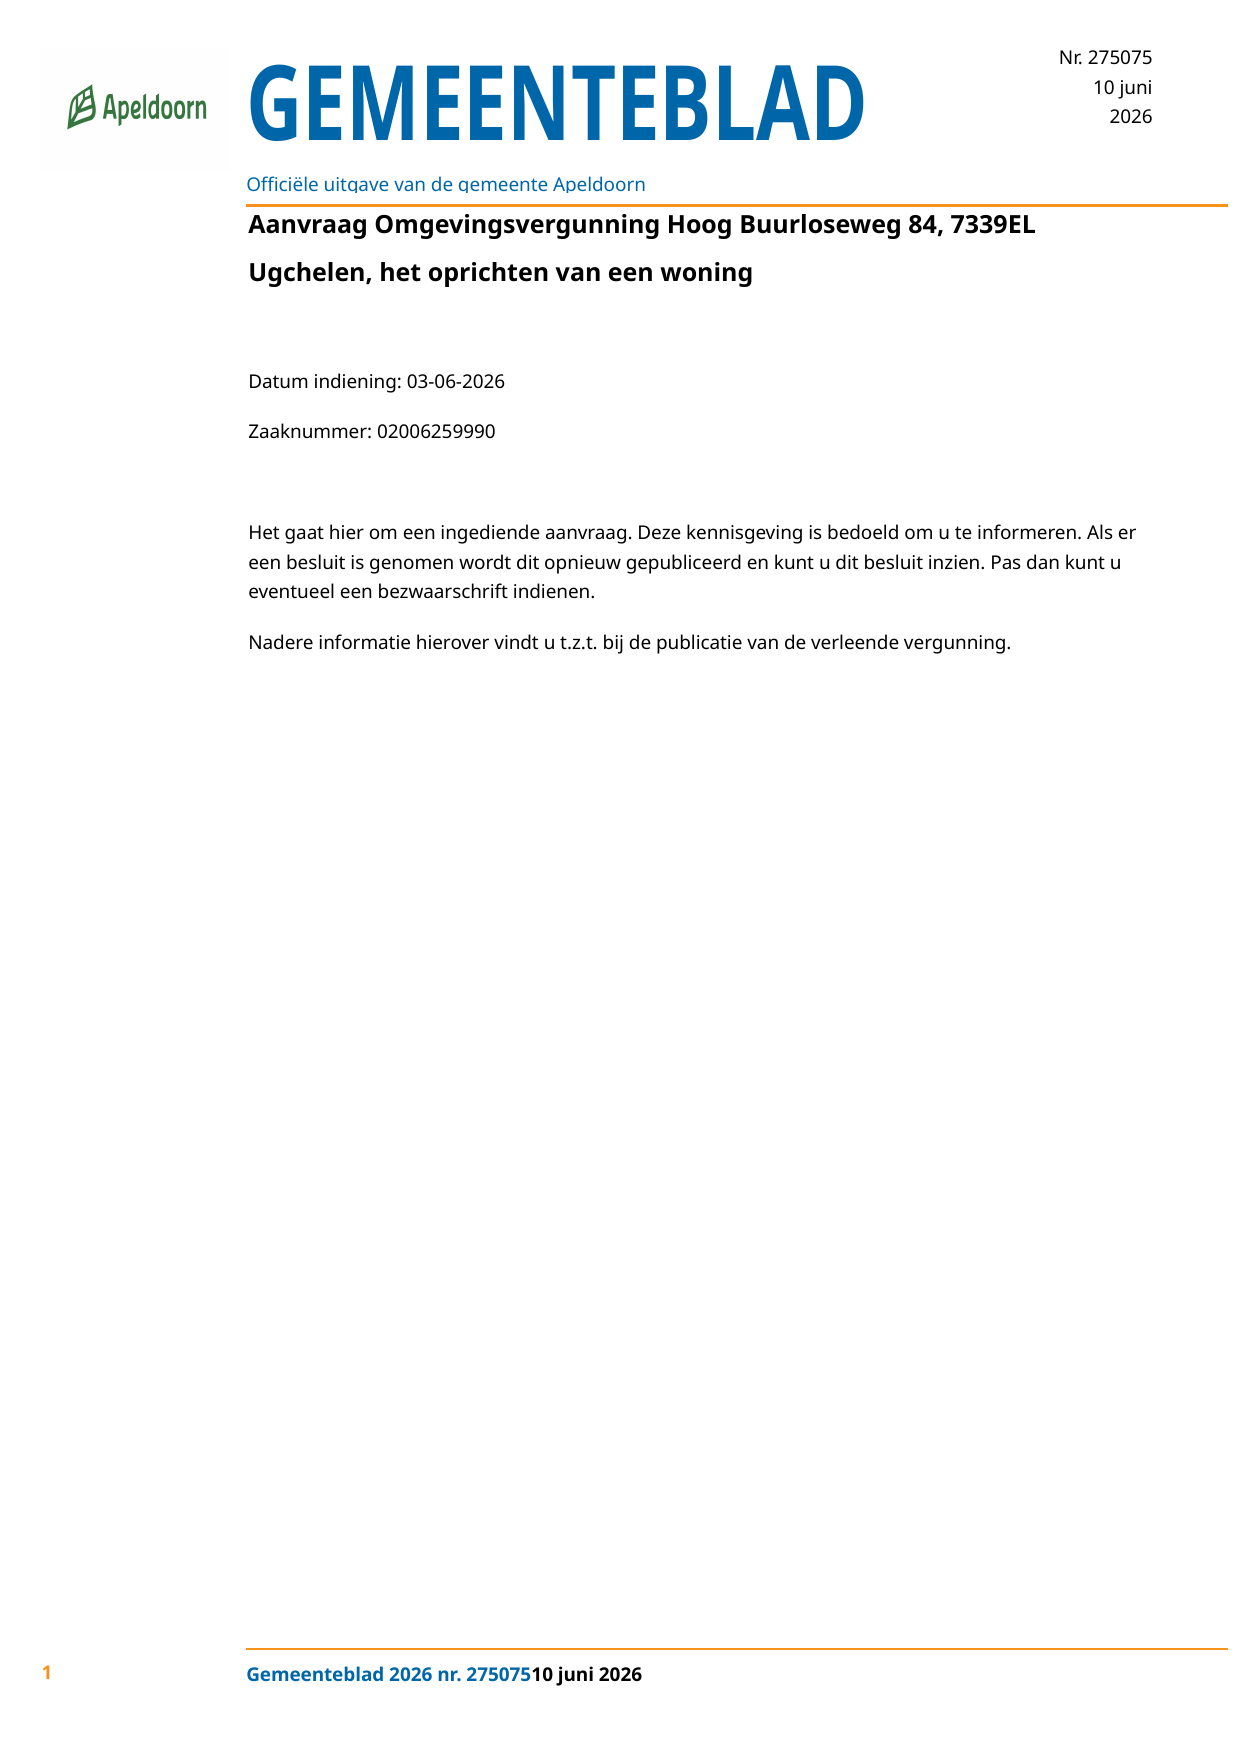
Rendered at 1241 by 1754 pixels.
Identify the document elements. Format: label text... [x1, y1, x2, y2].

text Het gaat hier om een ingediende aanvraag. Deze kennisgeving is bedoeld om u te informeren. Als er een besluit is genomen wordt dit opnieuw gepubliceerd en kunt u dit besluit inzien. Pas dan kunt u eventueel een bezwaarschrift indienen. [248, 519, 1152, 604]
text Aanvraag Omgevingsvergunning Hoog Buurloseweg 84, 7339EL Ugchelen, het oprichten van een woning [248, 207, 1152, 288]
text Nadere informatie hierover vindt u t.z.t. bij de publicatie van de verleende vergunning. [248, 629, 1152, 655]
text Datum indiening: 03-06-2026 [248, 368, 1152, 394]
picture [41, 47, 231, 172]
text Zaaknummer: 02006259990 [248, 419, 1152, 444]
